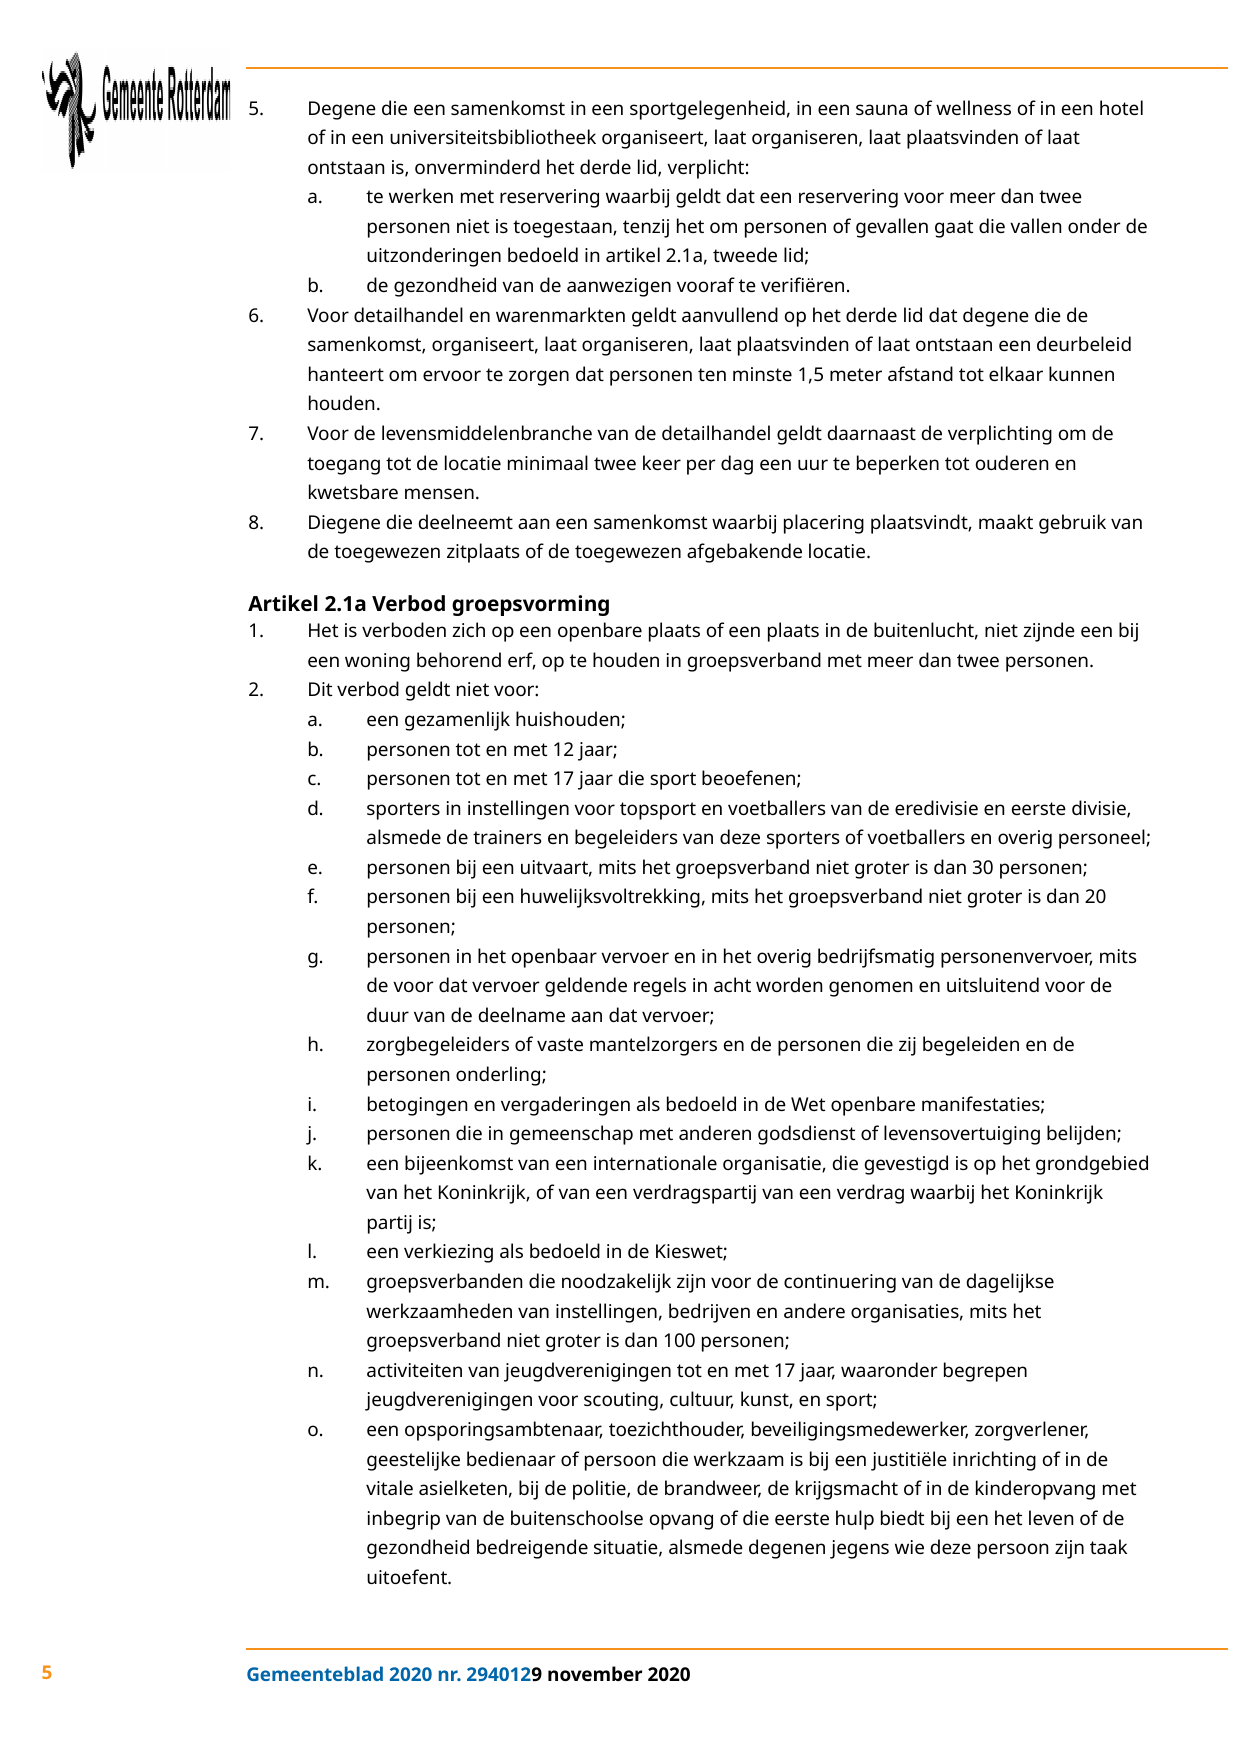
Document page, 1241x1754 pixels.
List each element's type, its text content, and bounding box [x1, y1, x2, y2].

list een gezamenlijk huishouden; [307, 706, 1152, 732]
list personen tot en met 12 jaar; [307, 736, 1152, 761]
list activiteiten van jeugdverenigingen tot en met 17 jaar, waaronder begrepen jeugdverenigingen voor scouting, cultuur, kunst, en sport; [307, 1357, 1152, 1412]
list personen bij een uitvaart, mits het groepsverband niet groter is dan 30 personen; [307, 854, 1152, 880]
list een bijeenkomst van een internationale organisatie, die gevestigd is op het grondgebied van het Koninkrijk, of van een verdragspartij van een verdrag waarbij het Koninkrijk partij is; [307, 1150, 1152, 1235]
list te werken met reservering waarbij geldt dat een reservering voor meer dan twee personen niet is toegestaan, tenzij het om personen of gevallen gaat die vallen onder de uitzonderingen bedoeld in artikel 2.1a, tweede lid; [307, 183, 1152, 268]
list personen tot en met 17 jaar die sport beoefenen; [307, 765, 1152, 791]
list een verkiezing als bedoeld in de Kieswet; [307, 1239, 1152, 1264]
list Degene die een samenkomst in een sportgelegenheid, in een sauna of wellness of in een hotel of in een universiteitsbibliotheek organiseert, laat organiseren, laat plaatsvinden of laat ontstaan is, onverminderd het derde lid, verplicht: [248, 95, 1152, 180]
list zorgbegeleiders of vaste mantelzorgers en de personen die zij begeleiden en de personen onderling; [307, 1032, 1152, 1087]
list personen bij een huwelijksvoltrekking, mits het groepsverband niet groter is dan 20 personen; [307, 884, 1152, 939]
list betogingen en vergaderingen als bedoeld in de Wet openbare manifestaties; [307, 1091, 1152, 1116]
text Artikel 2.1a Verbod groepsvorming [248, 589, 1152, 617]
list een opsporingsambtenaar, toezichthouder, beveiligingsmedewerker, zorgverlener, geestelijke bedienaar of persoon die werkzaam is bij een justitiële inrichting of in de vitale asielketen, bij de politie, de brandweer, de krijgsmacht of in de kinderopvang met inbegrip van de buitenschoolse opvang of die eerste hulp biedt bij een het leven of de gezondheid bedreigende situatie, alsmede degenen jegens wie deze persoon zijn taak uitoefent. [307, 1416, 1152, 1590]
list Voor detailhandel en warenmarkten geldt aanvullend op het derde lid dat degene die de samenkomst, organiseert, laat organiseren, laat plaatsvinden of laat ontstaan een deurbeleid hanteert om ervoor te zorgen dat personen ten minste 1,5 meter afstand tot elkaar kunnen houden. [248, 302, 1152, 416]
list groepsverbanden die noodzakelijk zijn voor de continuering van de dagelijkse werkzaamheden van instellingen, bedrijven en andere organisaties, mits het groepsverband niet groter is dan 100 personen; [307, 1268, 1152, 1353]
list personen die in gemeenschap met anderen godsdienst of levensovertuiging belijden; [307, 1120, 1152, 1146]
list Het is verboden zich op een openbare plaats of een plaats in de buitenlucht, niet zijnde een bij een woning behorend erf, op te houden in groepsverband met meer dan twee personen. [248, 617, 1152, 673]
list Voor de levensmiddelenbranche van de detailhandel geldt daarnaast de verplichting om de toegang tot de locatie minimaal twee keer per dag een uur te beperken tot ouderen en kwetsbare mensen. [248, 420, 1152, 505]
list personen in het openbaar vervoer en in het overig bedrijfsmatig personenvervoer, mits de voor dat vervoer geldende regels in acht worden genomen en uitsluitend voor de duur van de deelname aan dat vervoer; [307, 943, 1152, 1028]
list Diegene die deelneemt aan een samenkomst waarbij placering plaatsvindt, maakt gebruik van de toegewezen zitplaats of de toegewezen afgebakende locatie. [248, 509, 1152, 564]
picture [41, 47, 231, 172]
list sporters in instellingen voor topsport en voetballers van de eredivisie en eerste divisie, alsmede de trainers en begeleiders van deze sporters of voetballers en overig personeel; [307, 795, 1152, 850]
list Dit verbod geldt niet voor: [248, 677, 1152, 702]
list de gezondheid van de aanwezigen vooraf te verifiëren. [307, 272, 1152, 298]
